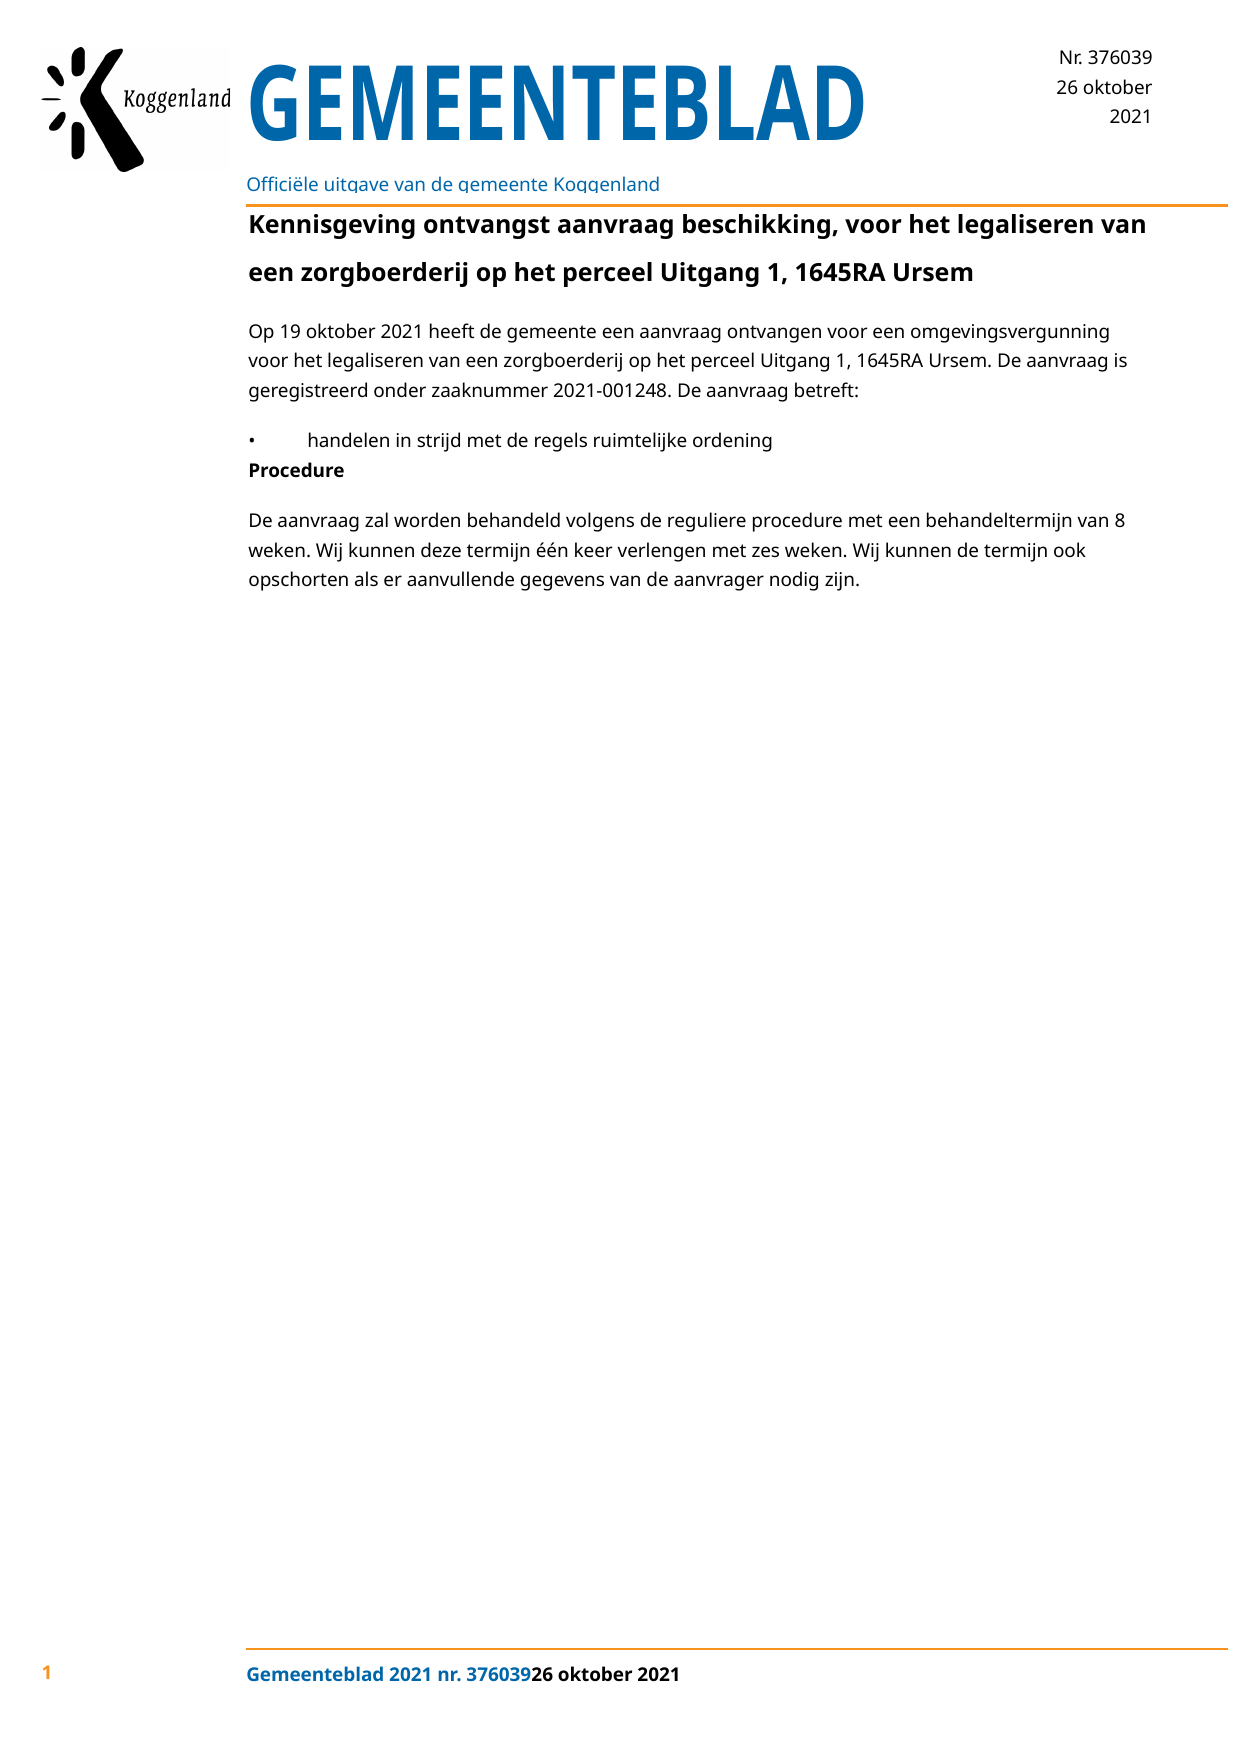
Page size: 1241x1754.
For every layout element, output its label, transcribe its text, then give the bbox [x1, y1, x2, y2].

list handelen in strijd met de regels ruimtelijke ordening [248, 427, 1152, 453]
text Op 19 oktober 2021 heeft de gemeente een aanvraag ontvangen voor een omgevingsvergunning voor het legaliseren van een zorgboerderij op het perceel Uitgang 1, 1645RA Ursem. De aanvraag is geregistreerd onder zaaknummer 2021-001248. De aanvraag betreft: [248, 318, 1152, 403]
text Procedure [248, 457, 1152, 483]
picture [41, 47, 231, 172]
text De aanvraag zal worden behandeld volgens de reguliere procedure met een behandeltermijn van 8 weken. Wij kunnen deze termijn één keer verlengen met zes weken. Wij kunnen de termijn ook opschorten als er aanvullende gegevens van de aanvrager nodig zijn. [248, 507, 1152, 592]
text Kennisgeving ontvangst aanvraag beschikking, voor het legaliseren van een zorgboerderij op het perceel Uitgang 1, 1645RA Ursem [248, 207, 1152, 288]
